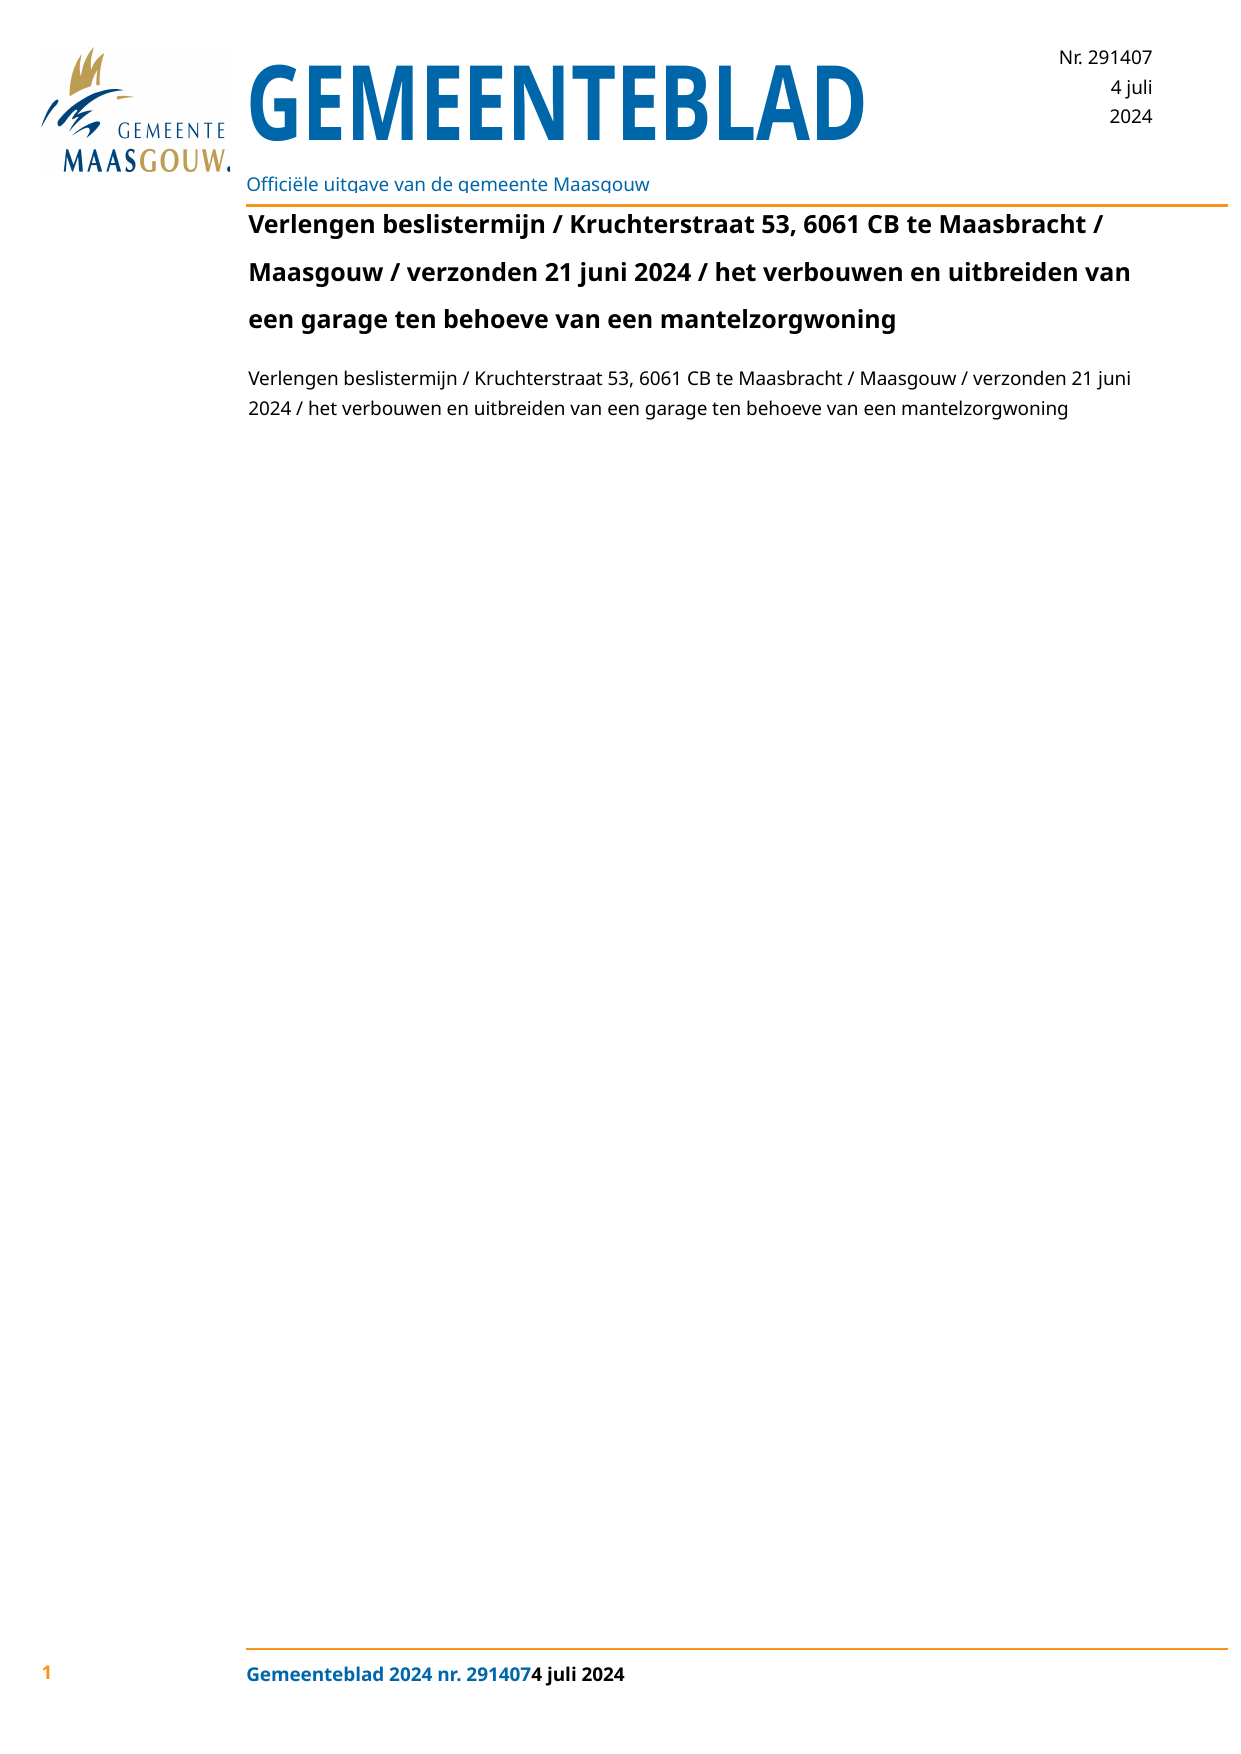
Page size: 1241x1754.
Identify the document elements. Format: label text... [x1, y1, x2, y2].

text Verlengen beslistermijn / Kruchterstraat 53, 6061 CB te Maasbracht / Maasgouw / verzonden 21 juni 2024 / het verbouwen en uitbreiden van een garage ten behoeve van een mantelzorgwoning [248, 207, 1152, 336]
text Verlengen beslistermijn / Kruchterstraat 53, 6061 CB te Maasbracht / Maasgouw / verzonden 21 juni 2024 / het verbouwen en uitbreiden van een garage ten behoeve van een mantelzorgwoning [248, 366, 1152, 421]
picture [41, 47, 231, 172]
